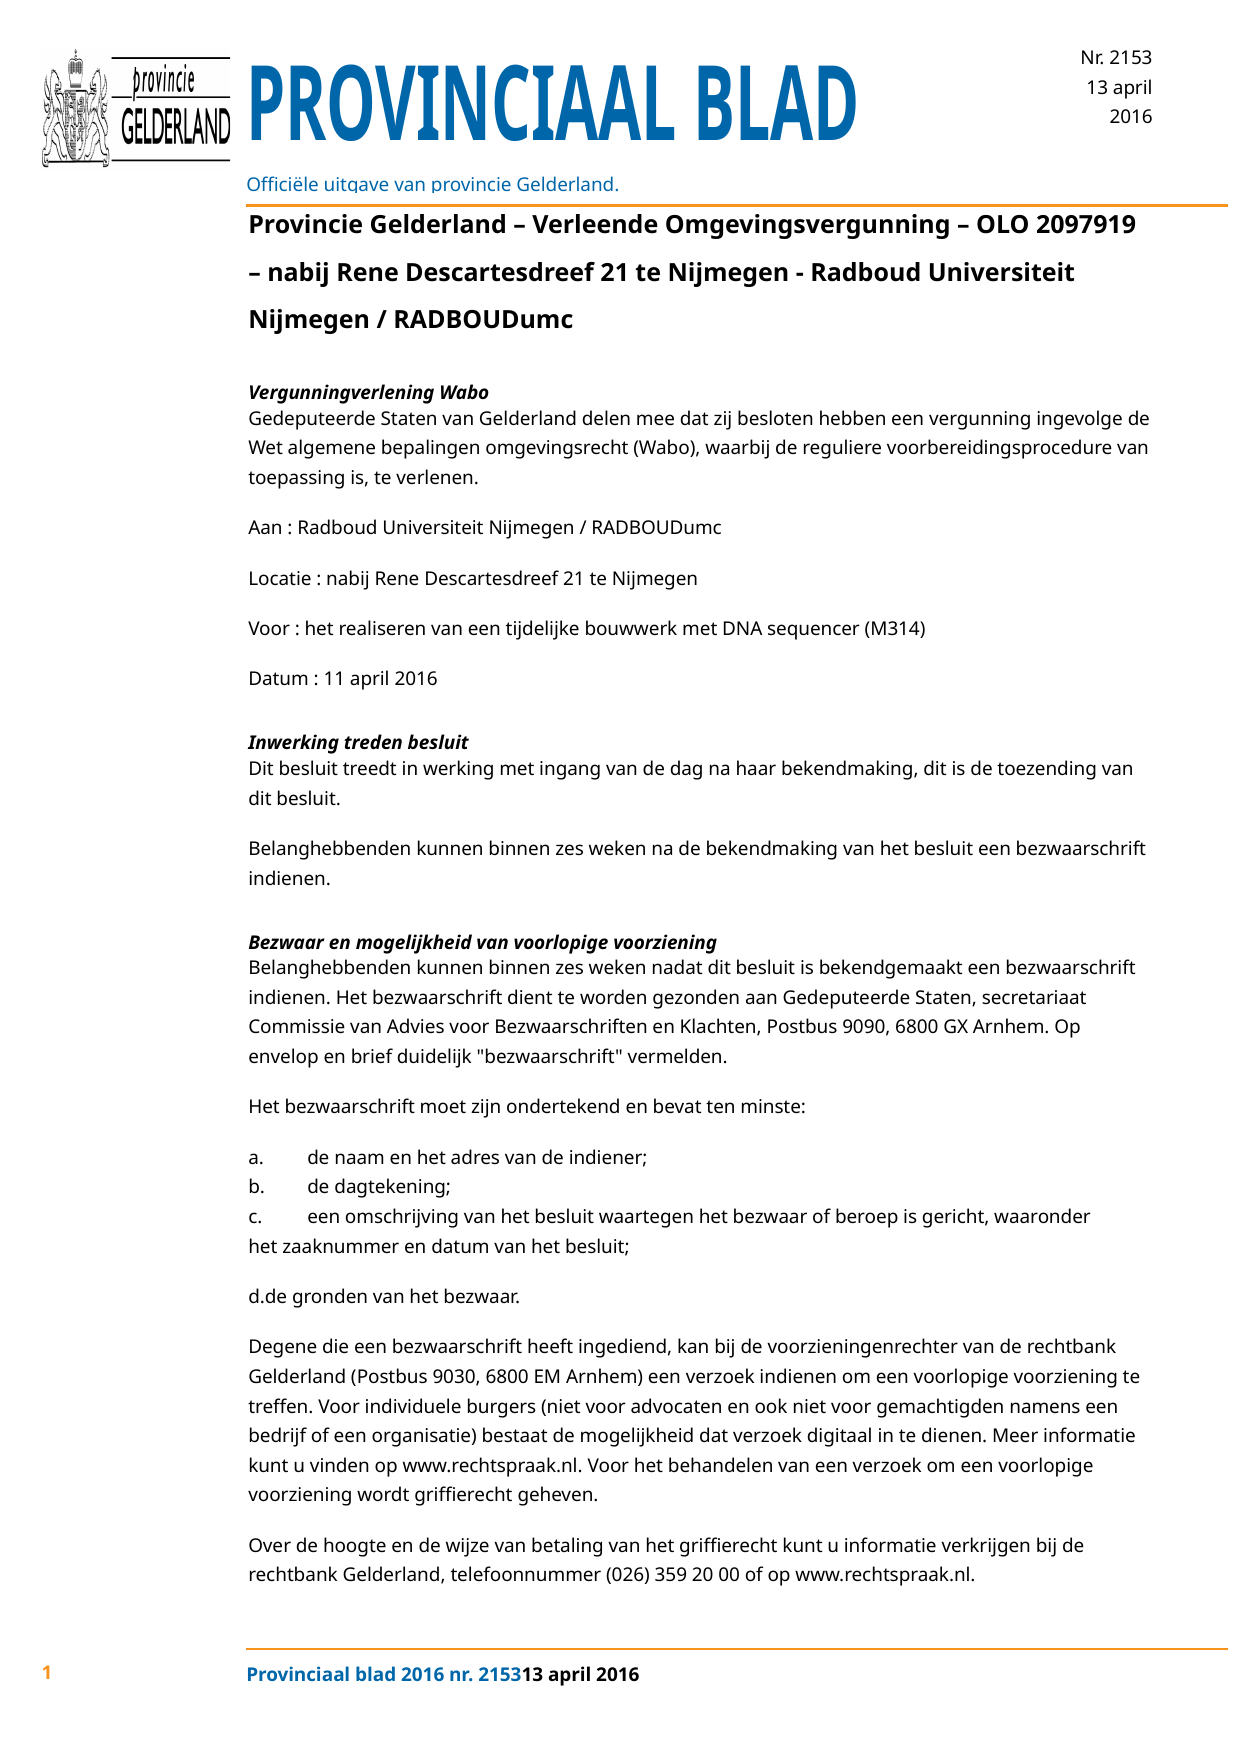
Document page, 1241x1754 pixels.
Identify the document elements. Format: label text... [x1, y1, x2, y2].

picture [41, 47, 231, 172]
text Vergunningverlening Wabo [248, 379, 1152, 405]
text Locatie : nabij Rene Descartesdreef 21 te Nijmegen [248, 565, 1152, 591]
list de naam en het adres van de indiener; [248, 1144, 1152, 1170]
text Datum : 11 april 2016 [248, 666, 1152, 691]
list de dagtekening; [248, 1174, 1152, 1199]
text Belanghebbenden kunnen binnen zes weken nadat dit besluit is bekendgemaakt een bezwaarschrift indienen. Het bezwaarschrift dient te worden gezonden aan Gedeputeerde Staten, secretariaat Commissie van Advies voor Bezwaarschriften en Klachten, Postbus 9090, 6800 GX Arnhem. Op envelop en brief duidelijk "bezwaarschrift" vermelden. [248, 954, 1152, 1069]
text Gedeputeerde Staten van Gelderland delen mee dat zij besloten hebben een vergunning ingevolge de Wet algemene bepalingen omgevingsrecht (Wabo), waarbij de reguliere voorbereidingsprocedure van toepassing is, te verlenen. [248, 405, 1152, 490]
list een omschrijving van het besluit waartegen het bezwaar of beroep is gericht, waaronder [248, 1203, 1152, 1229]
text Degene die een bezwaarschrift heeft ingediend, kan bij de voorzieningenrechter van de rechtbank Gelderland (Postbus 9030, 6800 EM Arnhem) een verzoek indienen om een voorlopige voorziening te treffen. Voor individuele burgers (niet voor advocaten en ook niet voor gemachtigden namens een bedrijf of een organisatie) bestaat de mogelijkheid dat verzoek digitaal in te dienen. Meer informatie kunt u vinden op www.rechtspraak.nl. Voor het behandelen van een verzoek om een voorlopige voorziening wordt griffierecht geheven. [248, 1334, 1152, 1507]
text Inwerking treden besluit [248, 729, 1152, 755]
text Bezwaar en mogelijkheid van voorlopige voorziening [248, 929, 1152, 954]
text Het bezwaarschrift moet zijn ondertekend en bevat ten minste: [248, 1094, 1152, 1119]
text het zaaknummer en datum van het besluit; [248, 1233, 1152, 1259]
text Dit besluit treedt in werking met ingang van de dag na haar bekendmaking, dit is de toezending van dit besluit. [248, 755, 1152, 811]
text d.de gronden van het bezwaar. [248, 1283, 1152, 1309]
text Provincie Gelderland – Verleende Omgevingsvergunning – OLO 2097919 – nabij Rene Descartesdreef 21 te Nijmegen - Radboud Universiteit Nijmegen / RADBOUDumc [248, 207, 1152, 336]
text Belanghebbenden kunnen binnen zes weken na de bekendmaking van het besluit een bezwaarschrift indienen. [248, 835, 1152, 891]
text Over de hoogte en de wijze van betaling van het griffierecht kunt u informatie verkrijgen bij de rechtbank Gelderland, telefoonnummer (026) 359 20 00 of op www.rechtspraak.nl. [248, 1532, 1152, 1587]
text Aan : Radboud Universiteit Nijmegen / RADBOUDumc [248, 514, 1152, 540]
text Voor : het realiseren van een tijdelijke bouwwerk met DNA sequencer (M314) [248, 615, 1152, 641]
